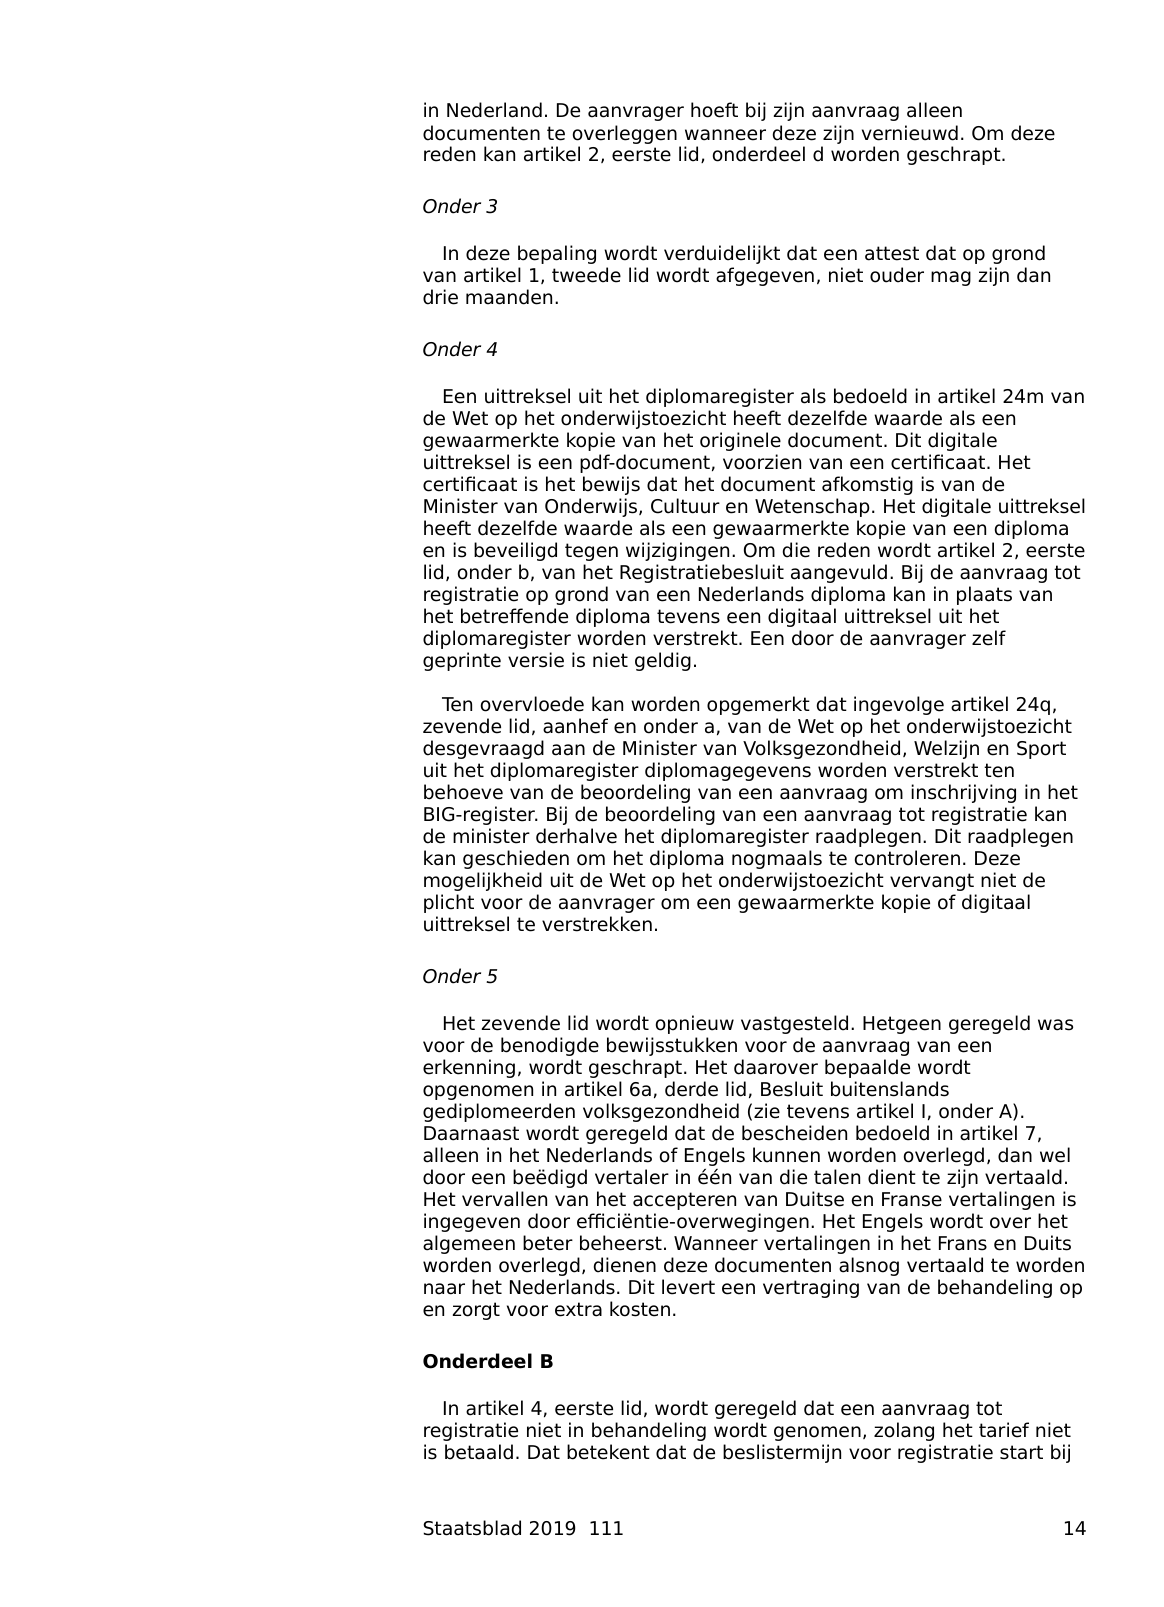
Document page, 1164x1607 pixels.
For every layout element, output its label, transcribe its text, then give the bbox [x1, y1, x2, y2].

subtitle Onder 4 [422, 339, 1087, 361]
text in Nederland. De aanvrager hoeft bij zijn aanvraag alleen documenten te overleggen wanneer deze zijn vernieuwd. Om deze reden kan artikel 2, eerste lid, onderdeel d worden geschrapt. [422, 100, 1087, 166]
text In deze bepaling wordt verduidelijkt dat een attest dat op grond van artikel 1, tweede lid wordt afgegeven, niet ouder mag zijn dan drie maanden. [422, 243, 1087, 309]
text In artikel 4, eerste lid, wordt geregeld dat een aanvraag tot registratie niet in behandeling wordt genomen, zolang het tarief niet is betaald. Dat betekent dat de beslistermijn voor registratie start bij [422, 1398, 1087, 1463]
subtitle Onder 5 [422, 966, 1087, 988]
text Het zevende lid wordt opnieuw vastgesteld. Hetgeen geregeld was voor de benodigde bewijsstukken voor de aanvraag van een erkenning, wordt geschrapt. Het daarover bepaalde wordt opgenomen in artikel 6a, derde lid, Besluit buitenslands gediplomeerden volksgezondheid (zie tevens artikel I, onder A). Daarnaast wordt geregeld dat de bescheiden bedoeld in artikel 7, alleen in het Nederlands of Engels kunnen worden overlegd, dan wel door een beëdigd vertaler in één van die talen dient te zijn vertaald. Het vervallen van het accepteren van Duitse en Franse vertalingen is ingegeven door efficiëntie-overwegingen. Het Engels wordt over het algemeen beter beheerst. Wanneer vertalingen in het Frans en Duits worden overlegd, dienen deze documenten alsnog vertaald te worden naar het Nederlands. Dit levert een vertraging van de behandeling op en zorgt voor extra kosten. [422, 1013, 1087, 1321]
text Ten overvloede kan worden opgemerkt dat ingevolge artikel 24q, zevende lid, aanhef en onder a, van de Wet op het onderwijstoezicht desgevraagd aan de Minister van Volksgezondheid, Welzijn en Sport uit het diplomaregister diplomagegevens worden verstrekt ten behoeve van de beoordeling van een aanvraag om inschrijving in het BIG-register. Bij de beoordeling van een aanvraag tot registratie kan de minister derhalve het diplomaregister raadplegen. Dit raadplegen kan geschieden om het diploma nogmaals te controleren. Deze mogelijkheid uit de Wet op het onderwijstoezicht vervangt niet de plicht voor de aanvrager om een gewaarmerkte kopie of digitaal uittreksel te verstrekken. [422, 694, 1087, 936]
subtitle Onderdeel B [422, 1351, 1087, 1373]
subtitle Onder 3 [422, 196, 1087, 218]
text Een uittreksel uit het diplomaregister als bedoeld in artikel 24m van de Wet op het onderwijstoezicht heeft dezelfde waarde als een gewaarmerkte kopie van het originele document. Dit digitale uittreksel is een pdf-document, voorzien van een certificaat. Het certificaat is het bewijs dat het document afkomstig is van de Minister van Onderwijs, Cultuur en Wetenschap. Het digitale uittreksel heeft dezelfde waarde als een gewaarmerkte kopie van een diploma en is beveiligd tegen wijzigingen. Om die reden wordt artikel 2, eerste lid, onder b, van het Registratiebesluit aangevuld. Bij de aanvraag tot registratie op grond van een Nederlands diploma kan in plaats van het betreffende diploma tevens een digitaal uittreksel uit het diplomaregister worden verstrekt. Een door de aanvrager zelf geprinte versie is niet geldig. [422, 386, 1087, 672]
